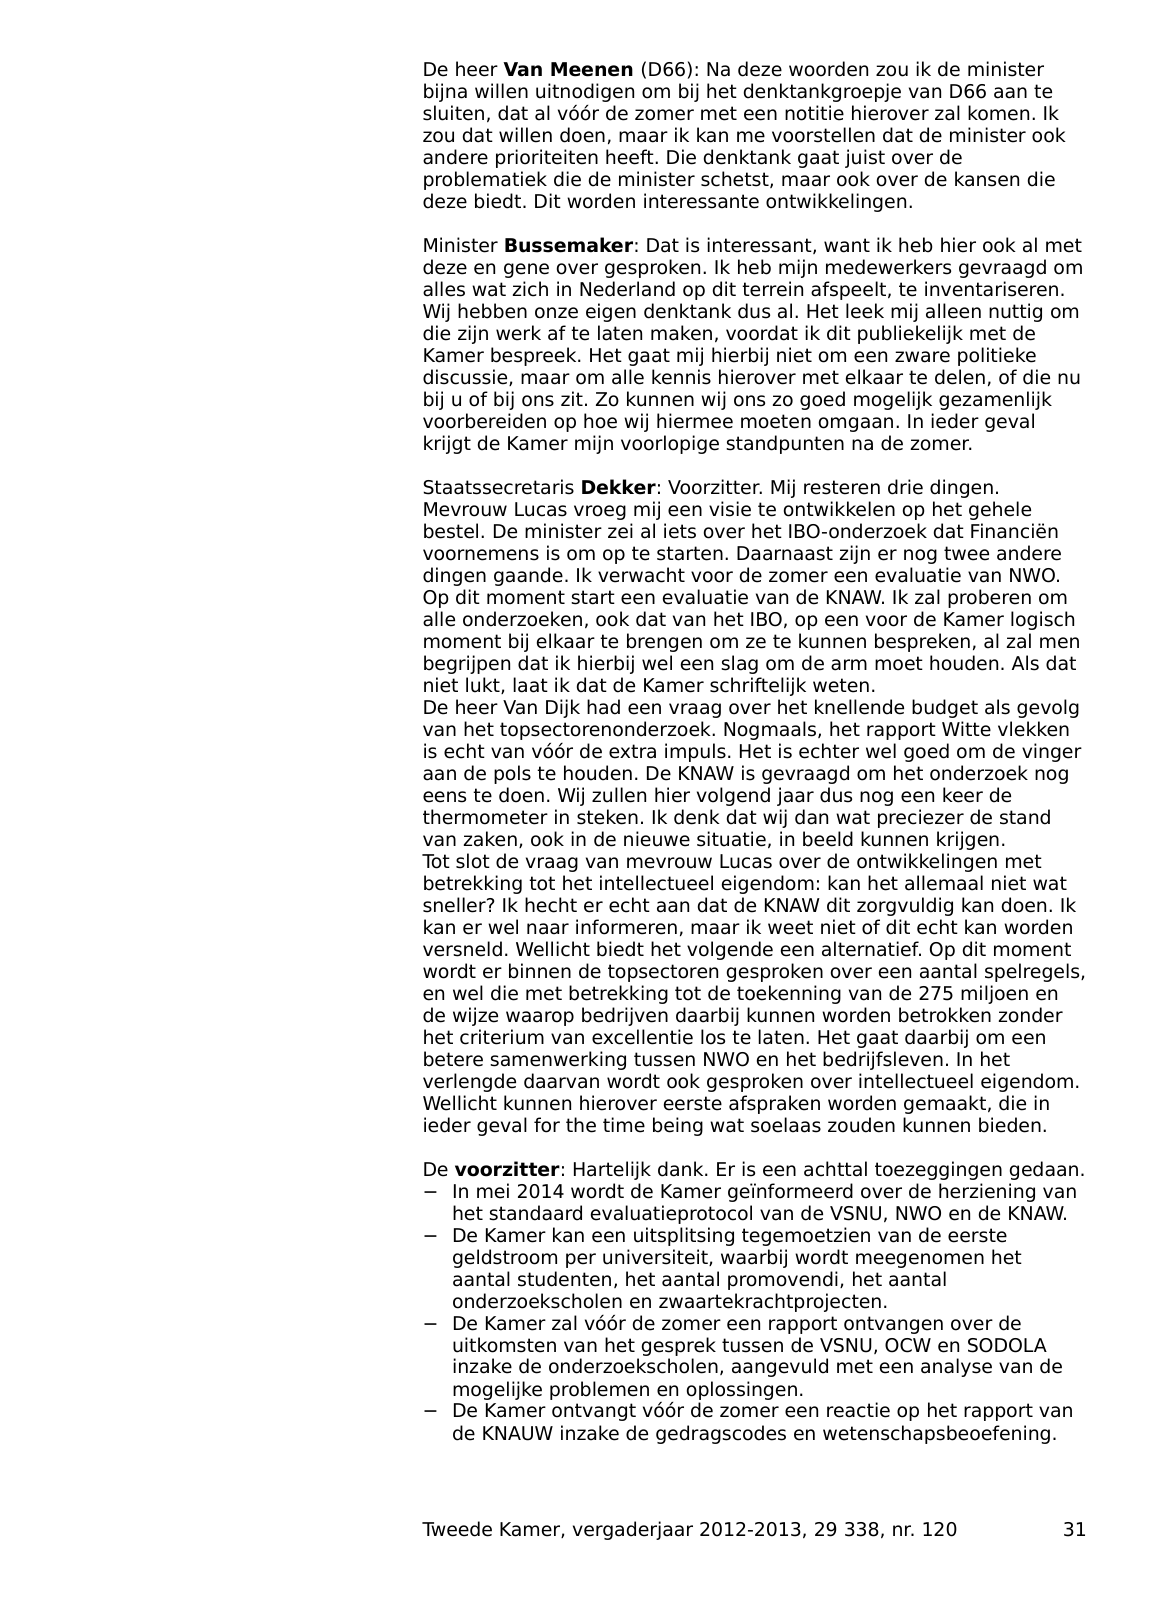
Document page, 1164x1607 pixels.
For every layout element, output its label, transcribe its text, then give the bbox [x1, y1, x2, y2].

text − De Kamer kan een uitsplitsing tegemoetzien van de eerste geldstroom per universiteit, waarbij wordt meegenomen het aantal studenten, het aantal promovendi, het aantal onderzoekscholen en zwaartekrachtprojecten. [422, 1224, 1087, 1312]
text Tot slot de vraag van mevrouw Lucas over de ontwikkelingen met betrekking tot het intellectueel eigendom: kan het allemaal niet wat sneller? Ik hecht er echt aan dat de KNAW dit zorgvuldig kan doen. Ik kan er wel naar informeren, maar ik weet niet of dit echt kan worden versneld. Wellicht biedt het volgende een alternatief. Op dit moment wordt er binnen de topsectoren gesproken over een aantal spelregels, en wel die met betrekking tot de toekenning van de 275 miljoen en de wijze waarop bedrijven daarbij kunnen worden betrokken zonder het criterium van excellentie los te laten. Het gaat daarbij om een betere samenwerking tussen NWO en het bedrijfsleven. In het verlengde daarvan wordt ook gesproken over intellectueel eigendom. Wellicht kunnen hierover eerste afspraken worden gemaakt, die in ieder geval for the time being wat soelaas zouden kunnen bieden. [422, 851, 1087, 1136]
text De heer Van Meenen (D66): Na deze woorden zou ik de minister bijna willen uitnodigen om bij het denktankgroepje van D66 aan te sluiten, dat al vóór de zomer met een notitie hierover zal komen. Ik zou dat willen doen, maar ik kan me voorstellen dat de minister ook andere prioriteiten heeft. Die denktank gaat juist over de problematiek die de minister schetst, maar ook over de kansen die deze biedt. Dit worden interessante ontwikkelingen. [422, 59, 1087, 213]
text Minister Bussemaker: Dat is interessant, want ik heb hier ook al met deze en gene over gesproken. Ik heb mijn medewerkers gevraagd om alles wat zich in Nederland op dit terrein afspeelt, te inventariseren. Wij hebben onze eigen denktank dus al. Het leek mij alleen nuttig om die zijn werk af te laten maken, voordat ik dit publiekelijk met de Kamer bespreek. Het gaat mij hierbij niet om een zware politieke discussie, maar om alle kennis hierover met elkaar te delen, of die nu bij u of bij ons zit. Zo kunnen wij ons zo goed mogelijk gezamenlijk voorbereiden op hoe wij hiermee moeten omgaan. In ieder geval krijgt de Kamer mijn voorlopige standpunten na de zomer. [422, 235, 1087, 455]
text − De Kamer ontvangt vóór de zomer een reactie op het rapport van de KNAUW inzake de gedragscodes en wetenschapsbeoefening. [422, 1400, 1087, 1444]
text De voorzitter: Hartelijk dank. Er is een achttal toezeggingen gedaan. [422, 1159, 1087, 1181]
text − De Kamer zal vóór de zomer een rapport ontvangen over de uitkomsten van het gesprek tussen de VSNU, OCW en SODOLA inzake de onderzoekscholen, aangevuld met een analyse van de mogelijke problemen en oplossingen. [422, 1312, 1087, 1400]
text − In mei 2014 wordt de Kamer geïnformeerd over de herziening van het standaard evaluatieprotocol van de VSNU, NWO en de KNAW. [422, 1181, 1087, 1224]
text De heer Van Dijk had een vraag over het knellende budget als gevolg van het topsectorenonderzoek. Nogmaals, het rapport Witte vlekken is echt van vóór de extra impuls. Het is echter wel goed om de vinger aan de pols te houden. De KNAW is gevraagd om het onderzoek nog eens te doen. Wij zullen hier volgend jaar dus nog een keer de thermometer in steken. Ik denk dat wij dan wat preciezer de stand van zaken, ook in de nieuwe situatie, in beeld kunnen krijgen. [422, 697, 1087, 851]
text Staatssecretaris Dekker: Voorzitter. Mij resteren drie dingen. Mevrouw Lucas vroeg mij een visie te ontwikkelen op het gehele bestel. De minister zei al iets over het IBO-onderzoek dat Financiën voornemens is om op te starten. Daarnaast zijn er nog twee andere dingen gaande. Ik verwacht voor de zomer een evaluatie van NWO. Op dit moment start een evaluatie van de KNAW. Ik zal proberen om alle onderzoeken, ook dat van het IBO, op een voor de Kamer logisch moment bij elkaar te brengen om ze te kunnen bespreken, al zal men begrijpen dat ik hierbij wel een slag om de arm moet houden. Als dat niet lukt, laat ik dat de Kamer schriftelijk weten. [422, 477, 1087, 697]
